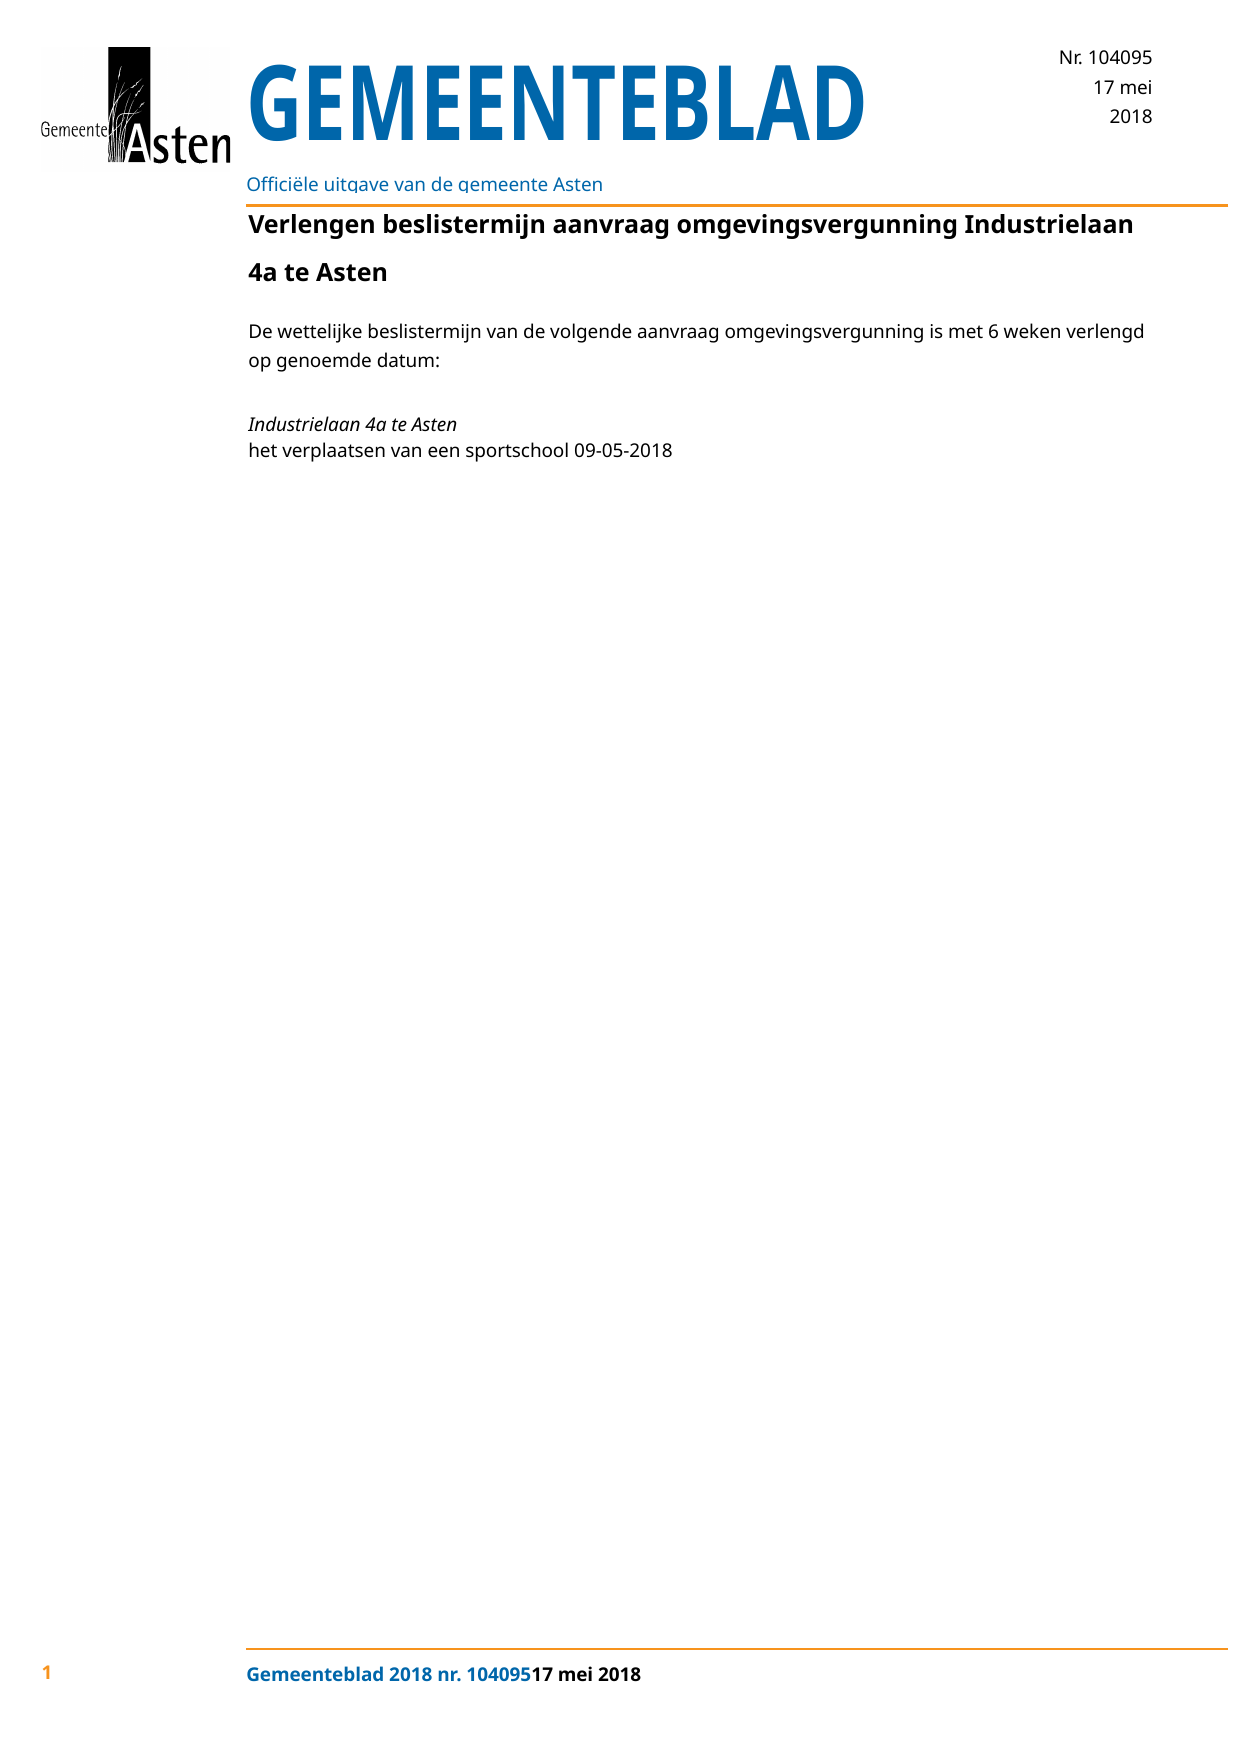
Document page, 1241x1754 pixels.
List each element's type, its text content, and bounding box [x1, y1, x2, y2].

text Verlengen beslistermijn aanvraag omgevingsvergunning Industrielaan 4a te Asten [248, 207, 1152, 288]
text het verplaatsen van een sportschool 09-05-2018 [248, 437, 1152, 463]
text Industrielaan 4a te Asten [248, 411, 1152, 437]
picture [41, 47, 231, 172]
text De wettelijke beslistermijn van de volgende aanvraag omgevingsvergunning is met 6 weken verlengd op genoemde datum: [248, 318, 1152, 373]
